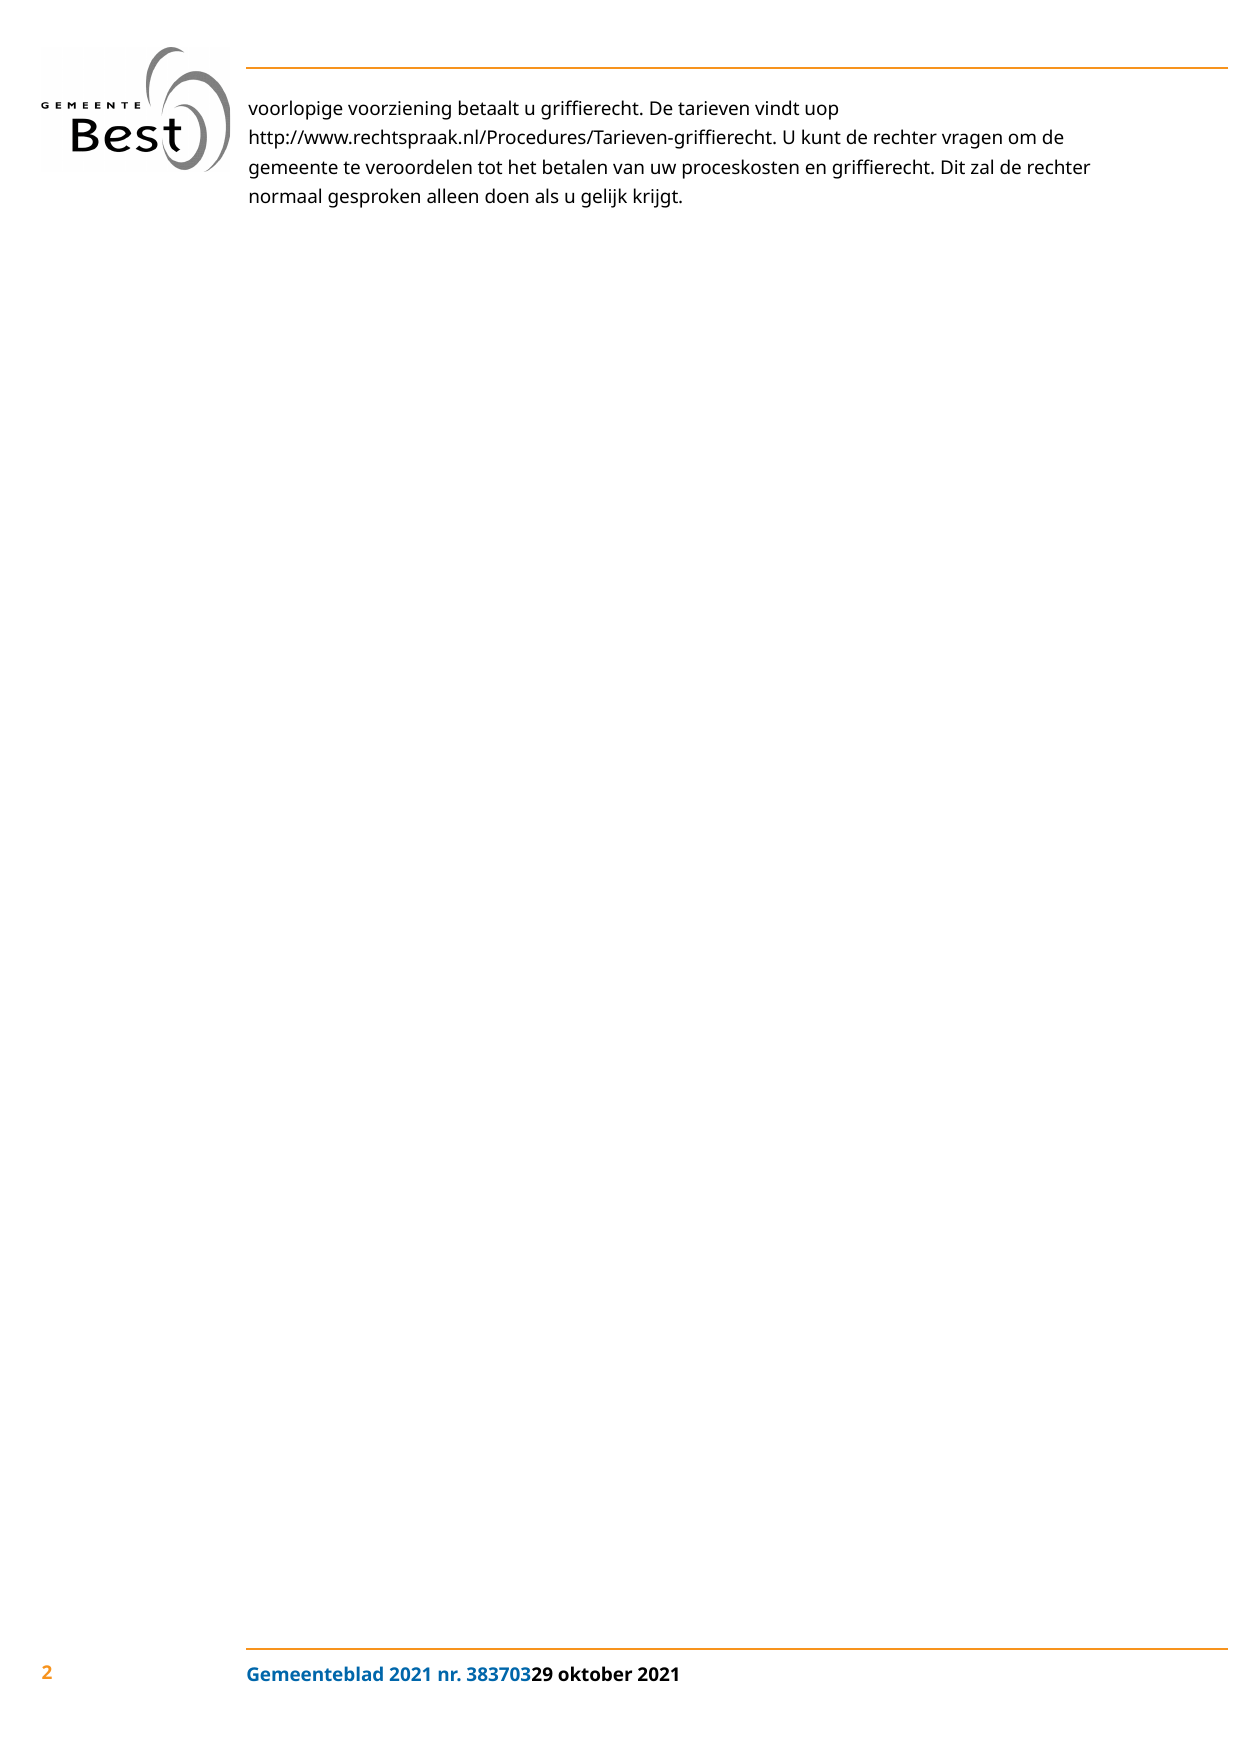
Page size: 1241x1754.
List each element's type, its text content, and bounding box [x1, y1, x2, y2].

text voorlopige voorziening betaalt u griffierecht. De tarieven vindt uop http://www.rechtspraak.nl/Procedures/Tarieven-griffierecht. U kunt de rechter vragen om de gemeente te veroordelen tot het betalen van uw proceskosten en griffierecht. Dit zal de rechter normaal gesproken alleen doen als u gelijk krijgt. [248, 95, 1152, 209]
picture [41, 47, 231, 172]
